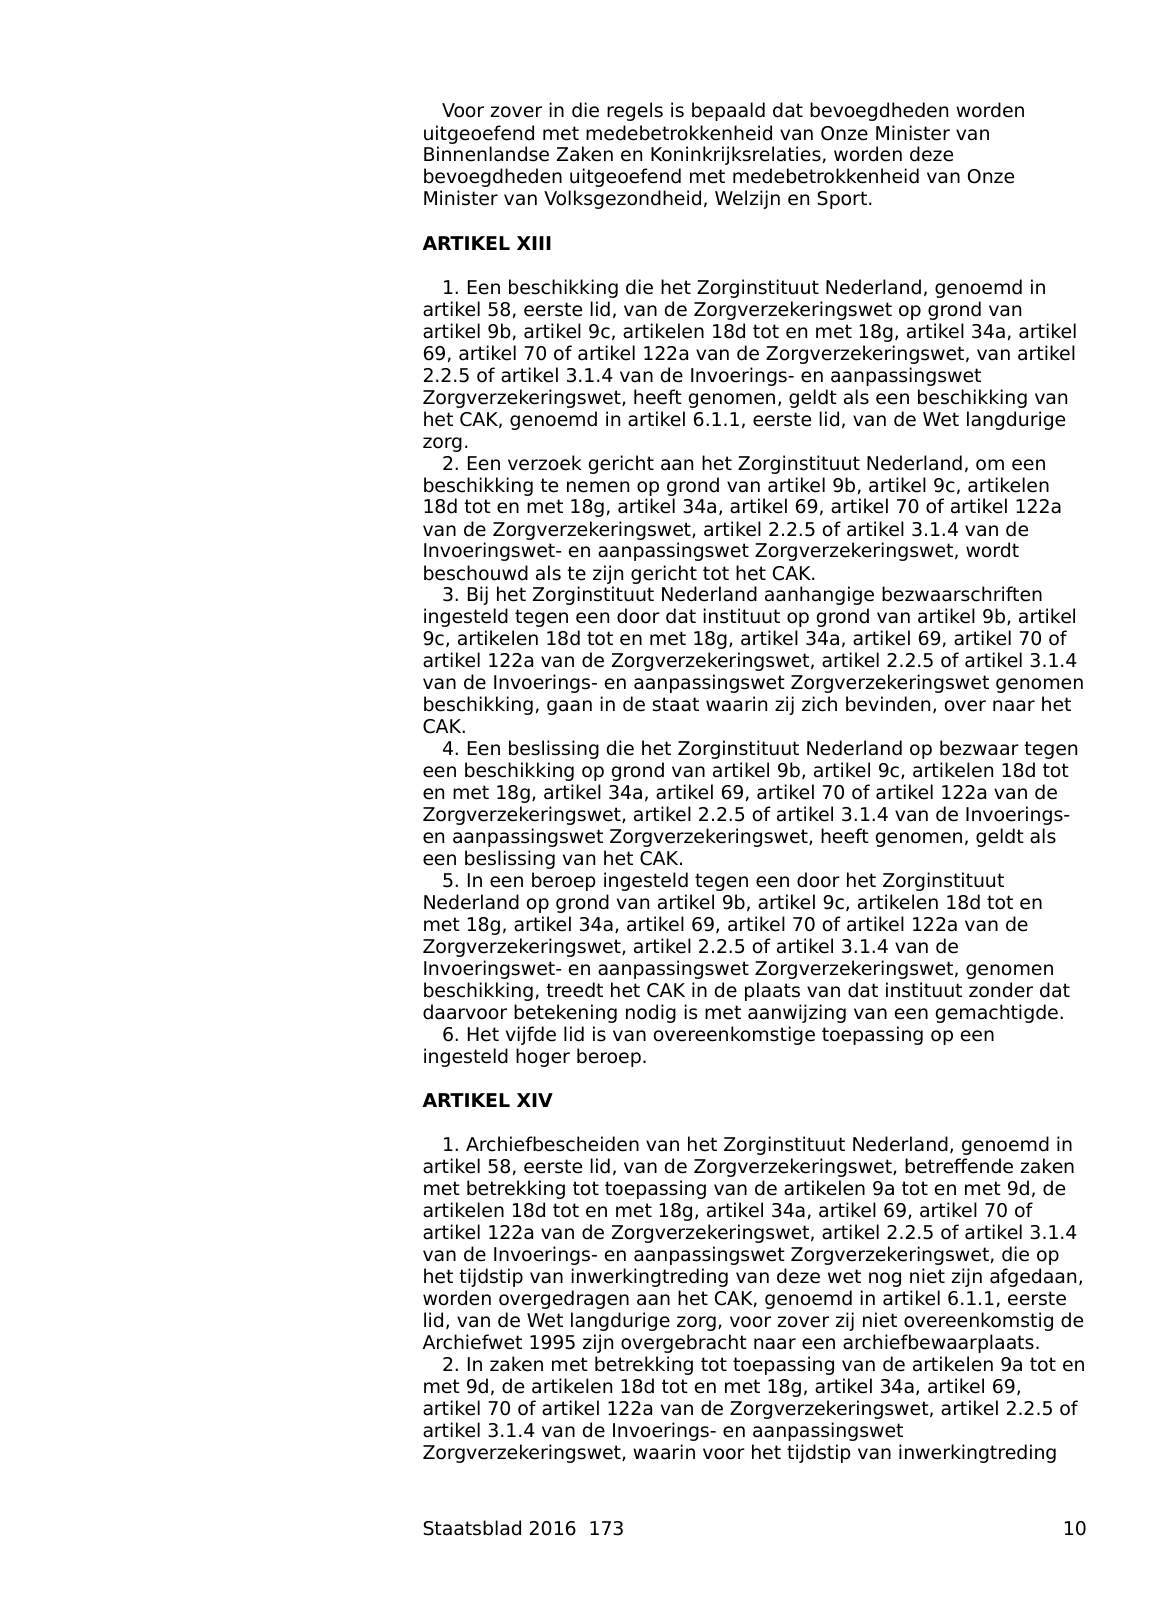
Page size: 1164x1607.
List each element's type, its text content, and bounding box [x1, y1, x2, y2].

text 2. Een verzoek gericht aan het Zorginstituut Nederland, om een beschikking te nemen op grond van artikel 9b, artikel 9c, artikelen 18d tot en met 18g, artikel 34a, artikel 69, artikel 70 of artikel 122a van de Zorgverzekeringswet, artikel 2.2.5 of artikel 3.1.4 van de Invoeringswet- en aanpassingswet Zorgverzekeringswet, wordt beschouwd als te zijn gericht tot het CAK. [422, 452, 1087, 584]
text 4. Een beslissing die het Zorginstituut Nederland op bezwaar tegen een beschikking op grond van artikel 9b, artikel 9c, artikelen 18d tot en met 18g, artikel 34a, artikel 69, artikel 70 of artikel 122a van de Zorgverzekeringswet, artikel 2.2.5 of artikel 3.1.4 van de Invoerings- en aanpassingswet Zorgverzekeringswet, heeft genomen, geldt als een beslissing van het CAK. [422, 738, 1087, 870]
text Voor zover in die regels is bepaald dat bevoegdheden worden uitgeoefend met medebetrokkenheid van Onze Minister van Binnenlandse Zaken en Koninkrijksrelaties, worden deze bevoegdheden uitgeoefend met medebetrokkenheid van Onze Minister van Volksgezondheid, Welzijn en Sport. [422, 100, 1087, 210]
subtitle ARTIKEL XIII [422, 232, 1087, 254]
text 2. In zaken met betrekking tot toepassing van de artikelen 9a tot en met 9d, de artikelen 18d tot en met 18g, artikel 34a, artikel 69, artikel 70 of artikel 122a van de Zorgverzekeringswet, artikel 2.2.5 of artikel 3.1.4 van de Invoerings- en aanpassingswet Zorgverzekeringswet, waarin voor het tijdstip van inwerkingtreding [422, 1354, 1087, 1464]
subtitle ARTIKEL XIV [422, 1090, 1087, 1112]
text 1. Archiefbescheiden van het Zorginstituut Nederland, genoemd in artikel 58, eerste lid, van de Zorgverzekeringswet, betreffende zaken met betrekking tot toepassing van de artikelen 9a tot en met 9d, de artikelen 18d tot en met 18g, artikel 34a, artikel 69, artikel 70 of artikel 122a van de Zorgverzekeringswet, artikel 2.2.5 of artikel 3.1.4 van de Invoerings- en aanpassingswet Zorgverzekeringswet, die op het tijdstip van inwerkingtreding van deze wet nog niet zijn afgedaan, worden overgedragen aan het CAK, genoemd in artikel 6.1.1, eerste lid, van de Wet langdurige zorg, voor zover zij niet overeenkomstig de Archiefwet 1995 zijn overgebracht naar een archiefbewaarplaats. [422, 1134, 1087, 1354]
text 1. Een beschikking die het Zorginstituut Nederland, genoemd in artikel 58, eerste lid, van de Zorgverzekeringswet op grond van artikel 9b, artikel 9c, artikelen 18d tot en met 18g, artikel 34a, artikel 69, artikel 70 of artikel 122a van de Zorgverzekeringswet, van artikel 2.2.5 of artikel 3.1.4 van de Invoerings- en aanpassingswet Zorgverzekeringswet, heeft genomen, geldt als een beschikking van het CAK, genoemd in artikel 6.1.1, eerste lid, van de Wet langdurige zorg. [422, 277, 1087, 452]
text 3. Bij het Zorginstituut Nederland aanhangige bezwaarschriften ingesteld tegen een door dat instituut op grond van artikel 9b, artikel 9c, artikelen 18d tot en met 18g, artikel 34a, artikel 69, artikel 70 of artikel 122a van de Zorgverzekeringswet, artikel 2.2.5 of artikel 3.1.4 van de Invoerings- en aanpassingswet Zorgverzekeringswet genomen beschikking, gaan in de staat waarin zij zich bevinden, over naar het CAK. [422, 584, 1087, 738]
text 6. Het vijfde lid is van overeenkomstige toepassing op een ingesteld hoger beroep. [422, 1024, 1087, 1068]
text 5. In een beroep ingesteld tegen een door het Zorginstituut Nederland op grond van artikel 9b, artikel 9c, artikelen 18d tot en met 18g, artikel 34a, artikel 69, artikel 70 of artikel 122a van de Zorgverzekeringswet, artikel 2.2.5 of artikel 3.1.4 van de Invoeringswet- en aanpassingswet Zorgverzekeringswet, genomen beschikking, treedt het CAK in de plaats van dat instituut zonder dat daarvoor betekening nodig is met aanwijzing van een gemachtigde. [422, 870, 1087, 1024]
